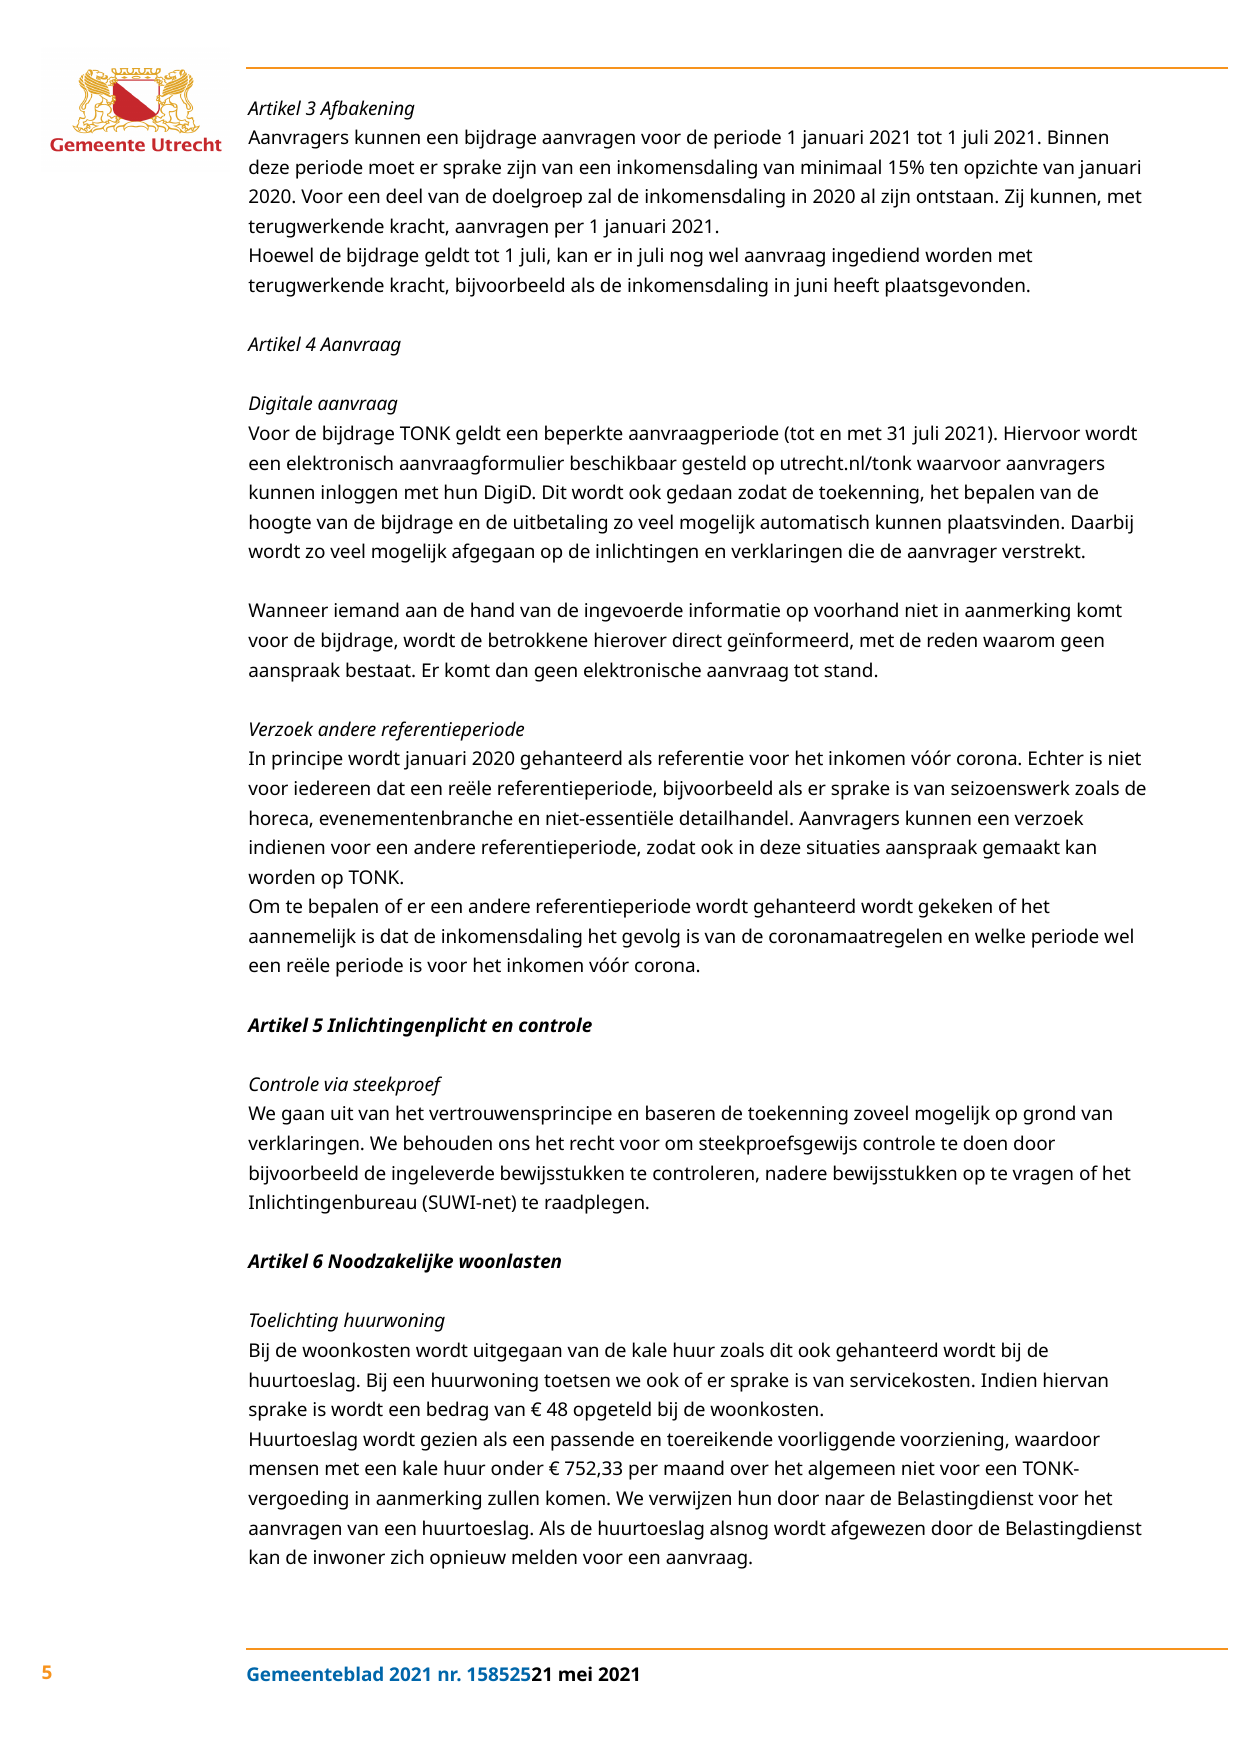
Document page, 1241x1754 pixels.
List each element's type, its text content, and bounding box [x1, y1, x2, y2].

text Controle via steekproef [248, 1071, 1152, 1097]
text Artikel 6 Noodzakelijke woonlasten [248, 1248, 1152, 1274]
text Huurtoeslag wordt gezien als een passende en toereikende voorliggende voorziening, waardoor mensen met een kale huur onder € 752,33 per maand over het algemeen niet voor een TONK-vergoeding in aanmerking zullen komen. We verwijzen hun door naar de Belastingdienst voor het aanvragen van een huurtoeslag. Als de huurtoeslag alsnog wordt afgewezen door de Belastingdienst kan de inwoner zich opnieuw melden voor een aanvraag. [248, 1426, 1152, 1570]
text Digitale aanvraag [248, 391, 1152, 416]
text Hoewel de bijdrage geldt tot 1 juli, kan er in juli nog wel aanvraag ingediend worden met terugwerkende kracht, bijvoorbeeld als de inkomensdaling in juni heeft plaatsgevonden. [248, 243, 1152, 298]
picture [41, 47, 231, 172]
text We gaan uit van het vertrouwensprincipe en baseren de toekenning zoveel mogelijk op grond van verklaringen. We behouden ons het recht voor om steekproefsgewijs controle te doen door bijvoorbeeld de ingeleverde bewijsstukken te controleren, nadere bewijsstukken op te vragen of het Inlichtingenbureau (SUWI-net) te raadplegen. [248, 1101, 1152, 1215]
text Wanneer iemand aan de hand van de ingevoerde informatie op voorhand niet in aanmerking komt voor de bijdrage, wordt de betrokkene hierover direct geïnformeerd, met de reden waarom geen aanspraak bestaat. Er komt dan geen elektronische aanvraag tot stand. [248, 598, 1152, 683]
text Verzoek andere referentieperiode [248, 716, 1152, 742]
text In principe wordt januari 2020 gehanteerd als referentie voor het inkomen vóór corona. Echter is niet voor iedereen dat een reële referentieperiode, bijvoorbeeld als er sprake is van seizoenswerk zoals de horeca, evenementenbranche en niet-essentiële detailhandel. Aanvragers kunnen een verzoek indienen voor een andere referentieperiode, zodat ook in deze situaties aanspraak gemaakt kan worden op TONK. [248, 746, 1152, 890]
text Om te bepalen of er een andere referentieperiode wordt gehanteerd wordt gekeken of het aannemelijk is dat de inkomensdaling het gevolg is van de coronamaatregelen en welke periode wel een reële periode is voor het inkomen vóór corona. [248, 893, 1152, 978]
text Artikel 4 Aanvraag [248, 331, 1152, 357]
text Artikel 3 Afbakening [248, 95, 1152, 121]
text Artikel 5 Inlichtingenplicht en controle [248, 1012, 1152, 1038]
text Aanvragers kunnen een bijdrage aanvragen voor de periode 1 januari 2021 tot 1 juli 2021. Binnen deze periode moet er sprake zijn van een inkomensdaling van minimaal 15% ten opzichte van januari 2020. Voor een deel van de doelgroep zal de inkomensdaling in 2020 al zijn ontstaan. Zij kunnen, met terugwerkende kracht, aanvragen per 1 januari 2021. [248, 124, 1152, 239]
text Voor de bijdrage TONK geldt een beperkte aanvraagperiode (tot en met 31 juli 2021). Hiervoor wordt een elektronisch aanvraagformulier beschikbaar gesteld op utrecht.nl/tonk waarvoor aanvragers kunnen inloggen met hun DigiD. Dit wordt ook gedaan zodat de toekenning, het bepalen van de hoogte van de bijdrage en de uitbetaling zo veel mogelijk automatisch kunnen plaatsvinden. Daarbij wordt zo veel mogelijk afgegaan op de inlichtingen en verklaringen die de aanvrager verstrekt. [248, 420, 1152, 564]
text Toelichting huurwoning [248, 1308, 1152, 1333]
text Bij de woonkosten wordt uitgegaan van de kale huur zoals dit ook gehanteerd wordt bij de huurtoeslag. Bij een huurwoning toetsen we ook of er sprake is van servicekosten. Indien hiervan sprake is wordt een bedrag van € 48 opgeteld bij de woonkosten. [248, 1337, 1152, 1422]
